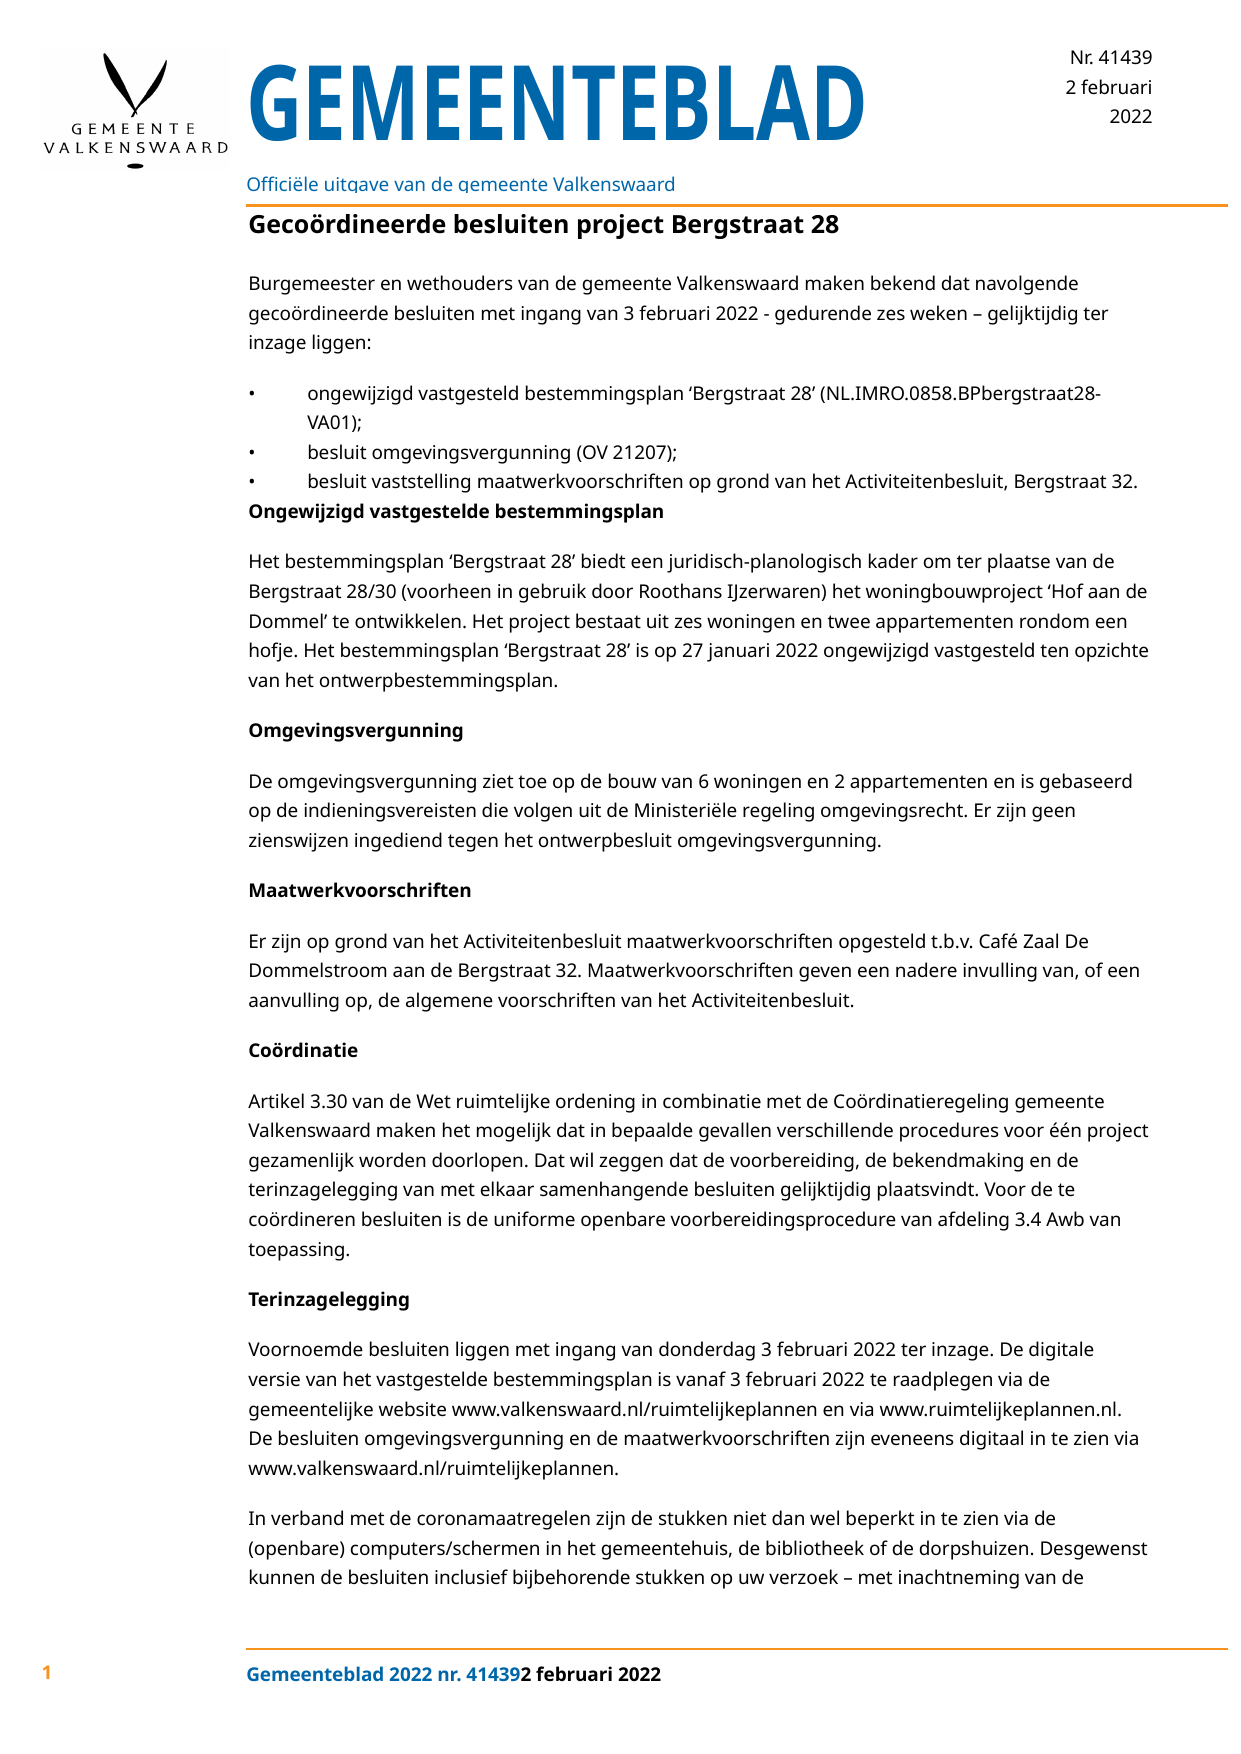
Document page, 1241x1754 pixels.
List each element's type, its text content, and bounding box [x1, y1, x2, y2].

list besluit vaststelling maatwerkvoorschriften op grond van het Activiteitenbesluit, Bergstraat 32. [248, 469, 1152, 494]
text Ongewijzigd vastgestelde bestemmingsplan [248, 498, 1152, 524]
text Coördinatie [248, 1037, 1152, 1063]
text Artikel 3.30 van de Wet ruimtelijke ordening in combinatie met de Coördinatieregeling gemeente Valkenswaard maken het mogelijk dat in bepaalde gevallen verschillende procedures voor één project gezamenlijk worden doorlopen. Dat wil zeggen dat de voorbereiding, de bekendmaking en de terinzagelegging van met elkaar samenhangende besluiten gelijktijdig plaatsvindt. Voor de te coördineren besluiten is de uniforme openbare voorbereidingsprocedure van afdeling 3.4 Awb van toepassing. [248, 1088, 1152, 1261]
list ongewijzigd vastgesteld bestemmingsplan ‘Bergstraat 28’ (NL.IMRO.0858.BPbergstraat28-VA01); [248, 380, 1152, 435]
text Voornoemde besluiten liggen met ingang van donderdag 3 februari 2022 ter inzage. De digitale versie van het vastgestelde bestemmingsplan is vanaf 3 februari 2022 te raadplegen via de gemeentelijke website www.valkenswaard.nl/ruimtelijkeplannen en via www.ruimtelijkeplannen.nl. De besluiten omgevingsvergunning en de maatwerkvoorschriften zijn eveneens digitaal in te zien via www.valkenswaard.nl/ruimtelijkeplannen. [248, 1337, 1152, 1481]
text Terinzagelegging [248, 1286, 1152, 1312]
text Het bestemmingsplan ‘Bergstraat 28’ biedt een juridisch-planologisch kader om ter plaatse van de Bergstraat 28/30 (voorheen in gebruik door Roothans IJzerwaren) het woningbouwproject ‘Hof aan de Dommel’ te ontwikkelen. Het project bestaat uit zes woningen en twee appartementen rondom een hofje. Het bestemmingsplan ‘Bergstraat 28’ is op 27 januari 2022 ongewijzigd vastgesteld ten opzichte van het ontwerpbestemmingsplan. [248, 549, 1152, 693]
text De omgevingsvergunning ziet toe op de bouw van 6 woningen en 2 appartementen en is gebaseerd op de indieningsvereisten die volgen uit de Ministeriële regeling omgevingsrecht. Er zijn geen zienswijzen ingediend tegen het ontwerpbesluit omgevingsvergunning. [248, 768, 1152, 853]
list besluit omgevingsvergunning (OV 21207); [248, 439, 1152, 465]
text Er zijn op grond van het Activiteitenbesluit maatwerkvoorschriften opgesteld t.b.v. Café Zaal De Dommelstroom aan de Bergstraat 32. Maatwerkvoorschriften geven een nadere invulling van, of een aanvulling op, de algemene voorschriften van het Activiteitenbesluit. [248, 928, 1152, 1013]
picture [41, 47, 231, 172]
text Omgevingsvergunning [248, 717, 1152, 743]
text Burgemeester en wethouders van de gemeente Valkenswaard maken bekend dat navolgende gecoördineerde besluiten met ingang van 3 februari 2022 - gedurende zes weken – gelijktijdig ter inzage liggen: [248, 270, 1152, 355]
text Gecoördineerde besluiten project Bergstraat 28 [248, 207, 1152, 241]
text In verband met de coronamaatregelen zijn de stukken niet dan wel beperkt in te zien via de (openbare) computers/schermen in het gemeentehuis, de bibliotheek of de dorpshuizen. Desgewenst kunnen de besluiten inclusief bijbehorende stukken op uw verzoek – met inachtneming van de [248, 1505, 1152, 1590]
text Maatwerkvoorschriften [248, 877, 1152, 903]
